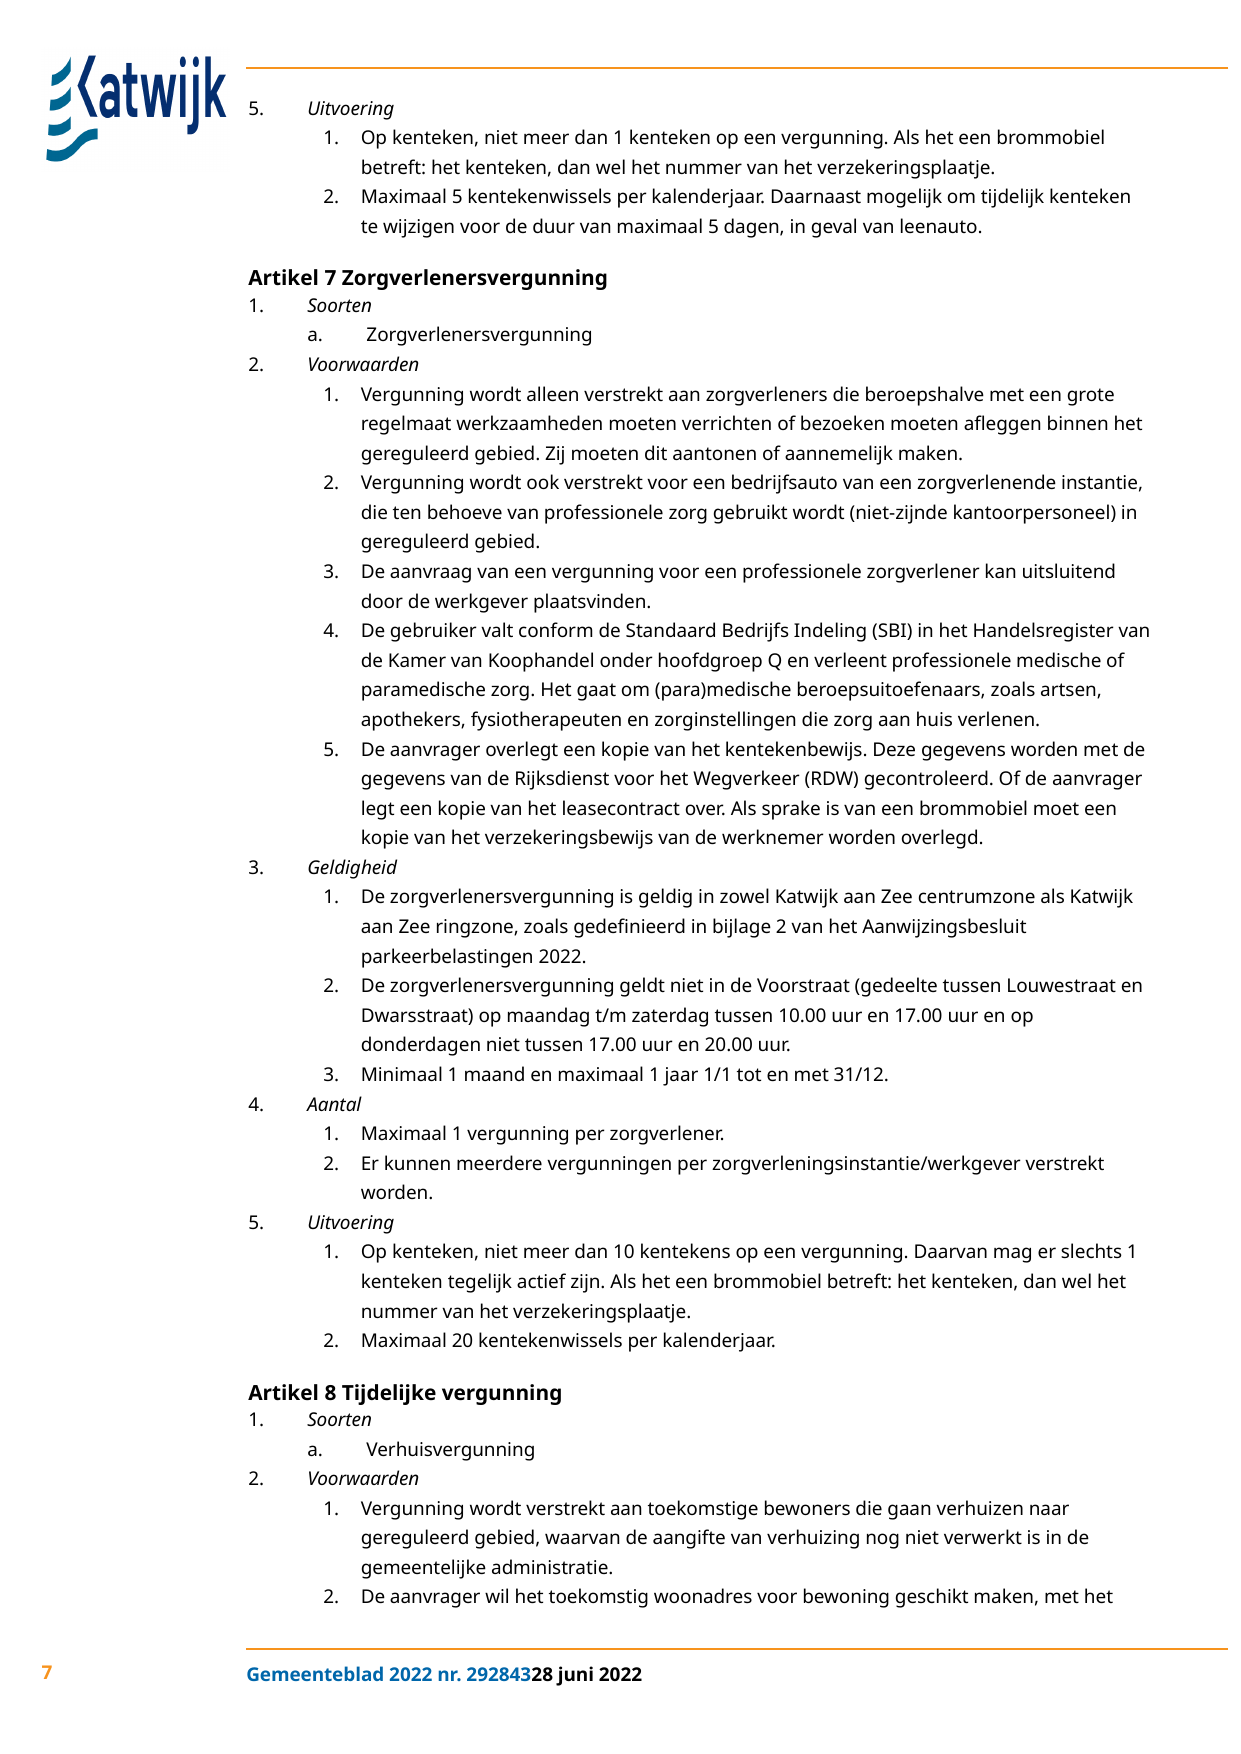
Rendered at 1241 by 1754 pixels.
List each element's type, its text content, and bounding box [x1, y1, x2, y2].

list Soorten [248, 292, 1152, 318]
list Er kunnen meerdere vergunningen per zorgverleningsinstantie/werkgever verstrekt worden. [323, 1150, 1152, 1205]
list De aanvraag van een vergunning voor een professionele zorgverlener kan uitsluitend door de werkgever plaatsvinden. [323, 558, 1152, 613]
list Vergunning wordt verstrekt aan toekomstige bewoners die gaan verhuizen naar gereguleerd gebied, waarvan de aangifte van verhuizing nog niet verwerkt is in de gemeentelijke administratie. [323, 1495, 1152, 1580]
picture [41, 47, 231, 172]
list Maximaal 5 kentekenwissels per kalenderjaar. Daarnaast mogelijk om tijdelijk kenteken te wijzigen voor de duur van maximaal 5 dagen, in geval van leenauto. [323, 183, 1152, 239]
text Artikel 8 Tijdelijke vergunning [248, 1378, 1152, 1406]
list Op kenteken, niet meer dan 1 kenteken op een vergunning. Als het een brommobiel betreft: het kenteken, dan wel het nummer van het verzekeringsplaatje. [323, 124, 1152, 180]
list Voorwaarden [248, 351, 1152, 377]
list Uitvoering [248, 1209, 1152, 1235]
list Maximaal 1 vergunning per zorgverlener. [323, 1120, 1152, 1146]
list De zorgverlenersvergunning geldt niet in de Voorstraat (gedeelte tussen Louwestraat en Dwarsstraat) op maandag t/m zaterdag tussen 10.00 uur en 17.00 uur en op donderdagen niet tussen 17.00 uur en 20.00 uur. [323, 972, 1152, 1057]
list Vergunning wordt ook verstrekt voor een bedrijfsauto van een zorgverlenende instantie, die ten behoeve van professionele zorg gebruikt wordt (niet-zijnde kantoorpersoneel) in gereguleerd gebied. [323, 469, 1152, 554]
list Geldigheid [248, 854, 1152, 880]
list Minimaal 1 maand en maximaal 1 jaar 1/1 tot en met 31/12. [323, 1061, 1152, 1087]
list Soorten [248, 1406, 1152, 1432]
list Voorwaarden [248, 1465, 1152, 1491]
list De gebruiker valt conform de Standaard Bedrijfs Indeling (SBI) in het Handelsregister van de Kamer van Koophandel onder hoofdgroep Q en verleent professionele medische of paramedische zorg. Het gaat om (para)medische beroepsuitoefenaars, zoals artsen, apothekers, fysiotherapeuten en zorginstellingen die zorg aan huis verlenen. [323, 617, 1152, 732]
list Maximaal 20 kentekenwissels per kalenderjaar. [323, 1327, 1152, 1353]
list Uitvoering [248, 95, 1152, 121]
text Artikel 7 Zorgverlenersvergunning [248, 263, 1152, 292]
list De aanvrager overlegt een kopie van het kentekenbewijs. Deze gegevens worden met de gegevens van de Rijksdienst voor het Wegverkeer (RDW) gecontroleerd. Of de aanvrager legt een kopie van het leasecontract over. Als sprake is van een brommobiel moet een kopie van het verzekeringsbewijs van de werknemer worden overlegd. [323, 736, 1152, 850]
list Zorgverlenersvergunning [307, 322, 1152, 347]
list Aantal [248, 1091, 1152, 1116]
list De zorgverlenersvergunning is geldig in zowel Katwijk aan Zee centrumzone als Katwijk aan Zee ringzone, zoals gedefinieerd in bijlage 2 van het Aanwijzingsbesluit parkeerbelastingen 2022. [323, 884, 1152, 968]
list Verhuisvergunning [307, 1436, 1152, 1462]
list Vergunning wordt alleen verstrekt aan zorgverleners die beroepshalve met een grote regelmaat werkzaamheden moeten verrichten of bezoeken moeten afleggen binnen het gereguleerd gebied. Zij moeten dit aantonen of aannemelijk maken. [323, 381, 1152, 466]
list De aanvrager wil het toekomstig woonadres voor bewoning geschikt maken, met het [323, 1584, 1152, 1609]
list Op kenteken, niet meer dan 10 kentekens op een vergunning. Daarvan mag er slechts 1 kenteken tegelijk actief zijn. Als het een brommobiel betreft: het kenteken, dan wel het nummer van het verzekeringsplaatje. [323, 1239, 1152, 1323]
